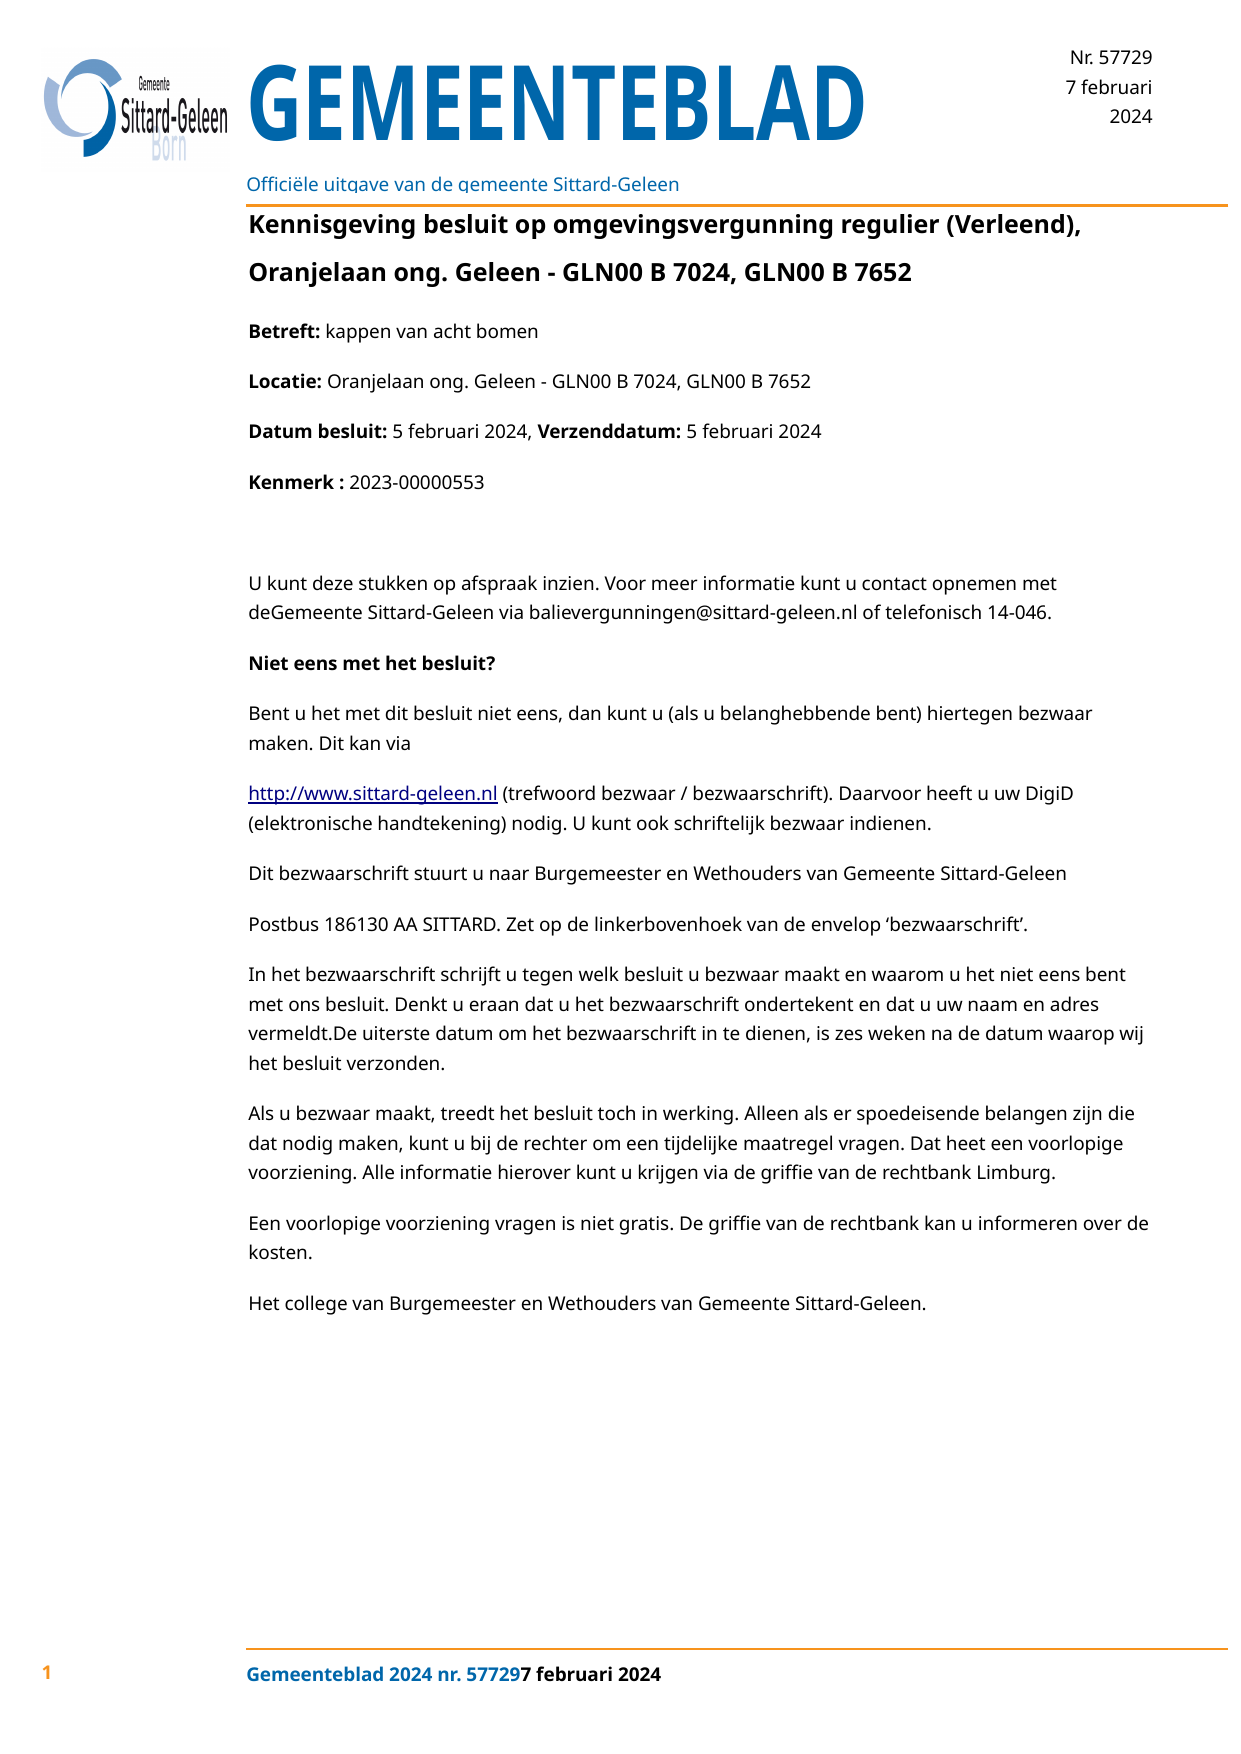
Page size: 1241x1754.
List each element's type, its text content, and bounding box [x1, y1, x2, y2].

picture [41, 47, 231, 172]
text Kennisgeving besluit op omgevingsvergunning regulier (Verleend), Oranjelaan ong. Geleen - GLN00 B 7024, GLN00 B 7652 [248, 207, 1152, 288]
text Datum besluit: 5 februari 2024, Verzenddatum: 5 februari 2024 [248, 419, 1152, 444]
text Bent u het met dit besluit niet eens, dan kunt u (als u belanghebbende bent) hiertegen bezwaar maken. Dit kan via [248, 700, 1152, 756]
text U kunt deze stukken op afspraak inzien. Voor meer informatie kunt u contact opnemen met deGemeente Sittard-Geleen via balievergunningen@sittard-geleen.nl of telefonisch 14-046. [248, 570, 1152, 625]
text Een voorlopige voorziening vragen is niet gratis. De griffie van de rechtbank kan u informeren over de kosten. [248, 1210, 1152, 1265]
text Kenmerk : 2023-00000553 [248, 469, 1152, 495]
text Het college van Burgemeester en Wethouders van Gemeente Sittard-Geleen. [248, 1290, 1152, 1316]
text Postbus 186130 AA SITTARD. Zet op de linkerbovenhoek van de envelop ‘bezwaarschrift’. [248, 911, 1152, 937]
text Dit bezwaarschrift stuurt u naar Burgemeester en Wethouders van Gemeente Sittard-Geleen [248, 860, 1152, 886]
text Als u bezwaar maakt, treedt het besluit toch in werking. Alleen als er spoedeisende belangen zijn die dat nodig maken, kunt u bij de rechter om een tijdelijke maatregel vragen. Dat heet een voorlopige voorziening. Alle informatie hierover kunt u krijgen via de griffie van de rechtbank Limburg. [248, 1100, 1152, 1185]
text http://www.sittard-geleen.nl (trefwoord bezwaar / bezwaarschrift). Daarvoor heeft u uw DigiD (elektronische handtekening) nodig. U kunt ook schriftelijk bezwaar indienen. [248, 780, 1152, 836]
text Niet eens met het besluit? [248, 650, 1152, 676]
text Locatie: Oranjelaan ong. Geleen - GLN00 B 7024, GLN00 B 7652 [248, 368, 1152, 394]
text In het bezwaarschrift schrijft u tegen welk besluit u bezwaar maakt en waarom u het niet eens bent met ons besluit. Denkt u eraan dat u het bezwaarschrift ondertekent en dat u uw naam en adres vermeldt.De uiterste datum om het bezwaarschrift in te dienen, is zes weken na de datum waarop wij het besluit verzonden. [248, 961, 1152, 1076]
text Betreft: kappen van acht bomen [248, 318, 1152, 344]
